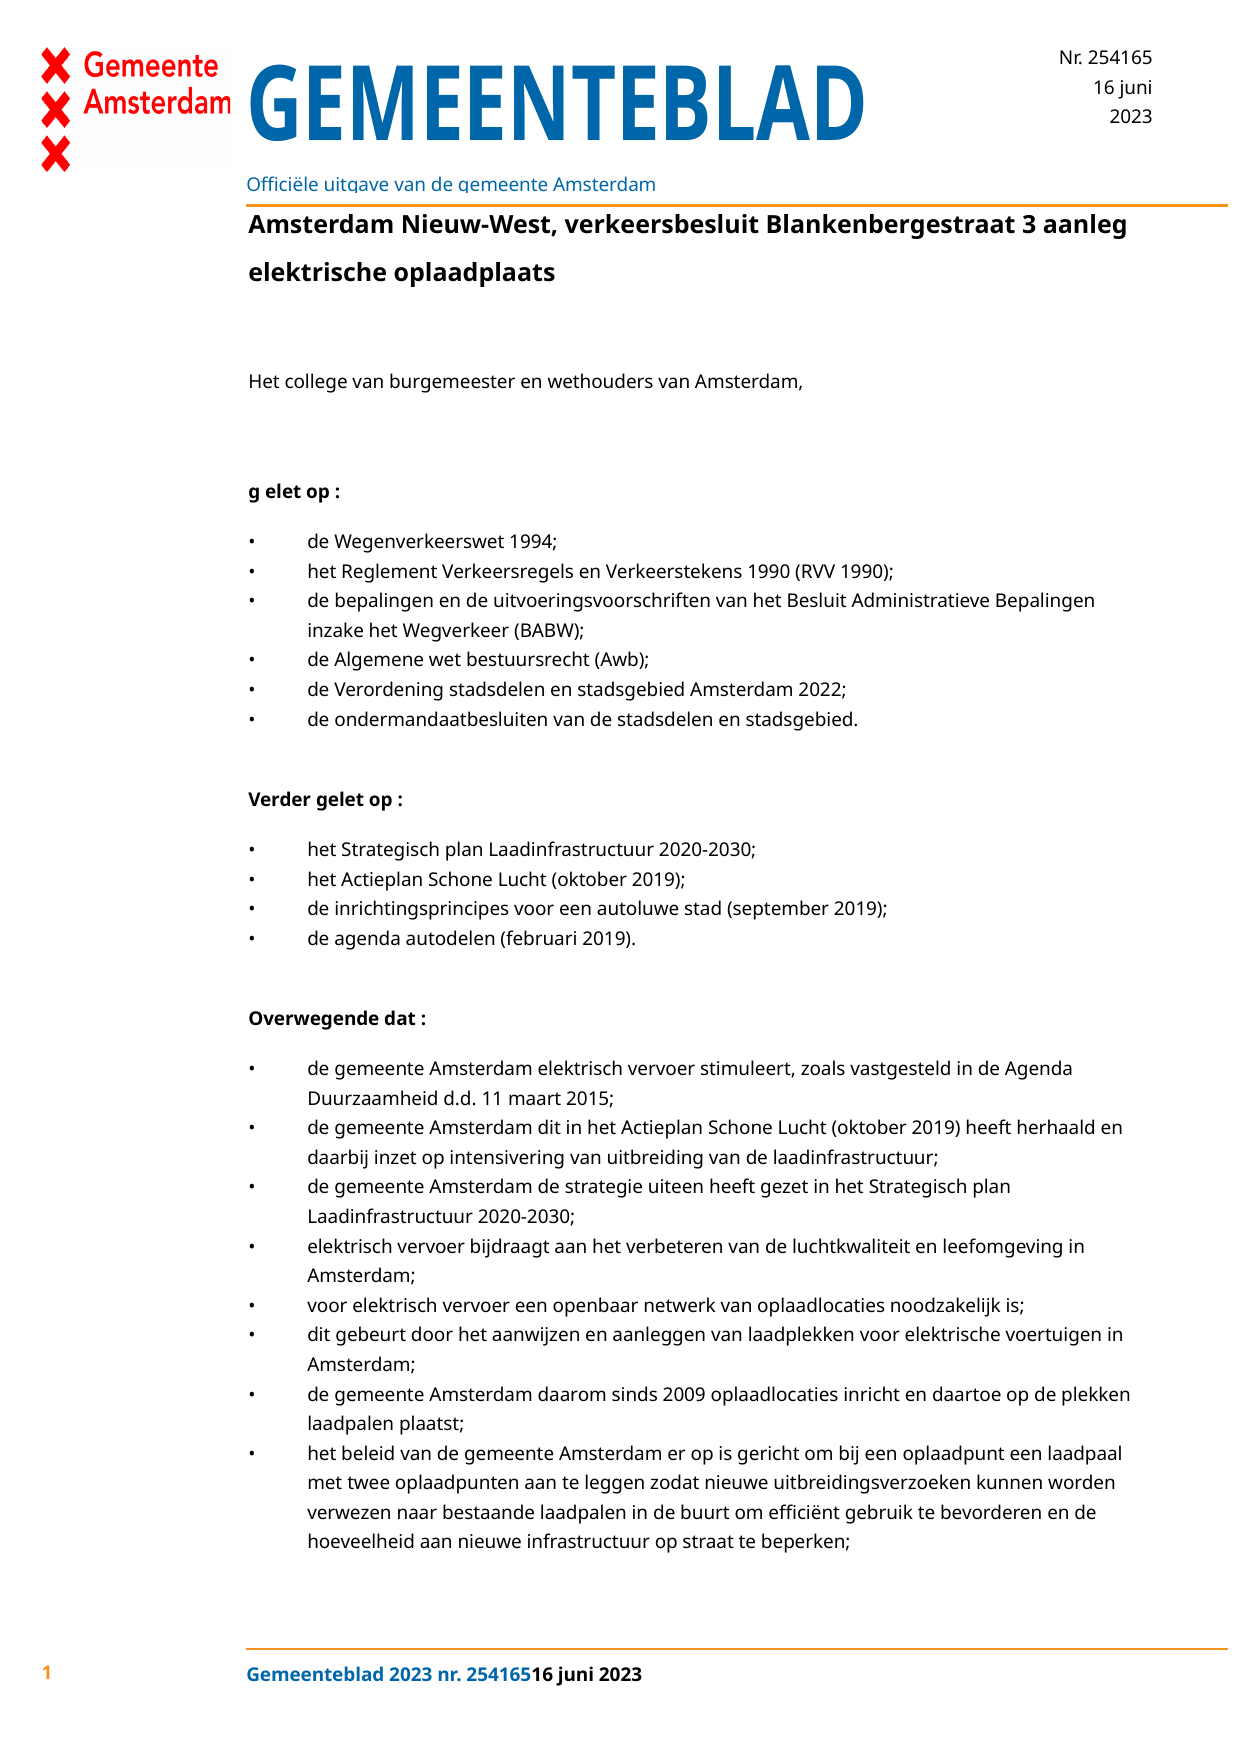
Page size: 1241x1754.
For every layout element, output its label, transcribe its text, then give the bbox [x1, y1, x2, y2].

list het Reglement Verkeersregels en Verkeerstekens 1990 (RVV 1990); [248, 558, 1152, 583]
list de bepalingen en de uitvoeringsvoorschriften van het Besluit Administratieve Bepalingen inzake het Wegverkeer (BABW); [248, 587, 1152, 643]
list de Verordening stadsdelen en stadsgebied Amsterdam 2022; [248, 676, 1152, 702]
list de agenda autodelen (februari 2019). [248, 925, 1152, 951]
text Amsterdam Nieuw-West, verkeersbesluit Blankenbergestraat 3 aanleg elektrische oplaadplaats [248, 207, 1152, 288]
list de gemeente Amsterdam de strategie uiteen heeft gezet in het Strategisch plan Laadinfrastructuur 2020-2030; [248, 1174, 1152, 1229]
list het Actieplan Schone Lucht (oktober 2019); [248, 866, 1152, 891]
text Verder gelet op : [248, 786, 1152, 811]
picture [41, 47, 231, 172]
list het Strategisch plan Laadinfrastructuur 2020-2030; [248, 836, 1152, 862]
list voor elektrisch vervoer een openbaar netwerk van oplaadlocaties noodzakelijk is; [248, 1292, 1152, 1318]
list de gemeente Amsterdam elektrisch vervoer stimuleert, zoals vastgesteld in de Agenda Duurzaamheid d.d. 11 maart 2015; [248, 1055, 1152, 1111]
list de gemeente Amsterdam daarom sinds 2009 oplaadlocaties inricht en daartoe op de plekken laadpalen plaatst; [248, 1381, 1152, 1436]
list de inrichtingsprincipes voor een autoluwe stad (september 2019); [248, 895, 1152, 921]
text Het college van burgemeester en wethouders van Amsterdam, [248, 368, 1152, 394]
list de gemeente Amsterdam dit in het Actieplan Schone Lucht (oktober 2019) heeft herhaald en daarbij inzet op intensivering van uitbreiding van de laadinfrastructuur; [248, 1114, 1152, 1170]
text g elet op : [248, 478, 1152, 503]
list het beleid van de gemeente Amsterdam er op is gericht om bij een oplaadpunt een laadpaal met twee oplaadpunten aan te leggen zodat nieuwe uitbreidingsverzoeken kunnen worden verwezen naar bestaande laadpalen in de buurt om efficiënt gebruik te bevorderen en de hoeveelheid aan nieuwe infrastructuur op straat te beperken; [248, 1440, 1152, 1554]
list de Wegenverkeerswet 1994; [248, 528, 1152, 554]
list elektrisch vervoer bijdraagt aan het verbeteren van de luchtkwaliteit en leefomgeving in Amsterdam; [248, 1233, 1152, 1288]
list dit gebeurt door het aanwijzen en aanleggen van laadplekken voor elektrische voertuigen in Amsterdam; [248, 1322, 1152, 1377]
text Overwegende dat : [248, 1005, 1152, 1031]
list de Algemene wet bestuursrecht (Awb); [248, 647, 1152, 672]
list de ondermandaatbesluiten van de stadsdelen en stadsgebied. [248, 706, 1152, 731]
